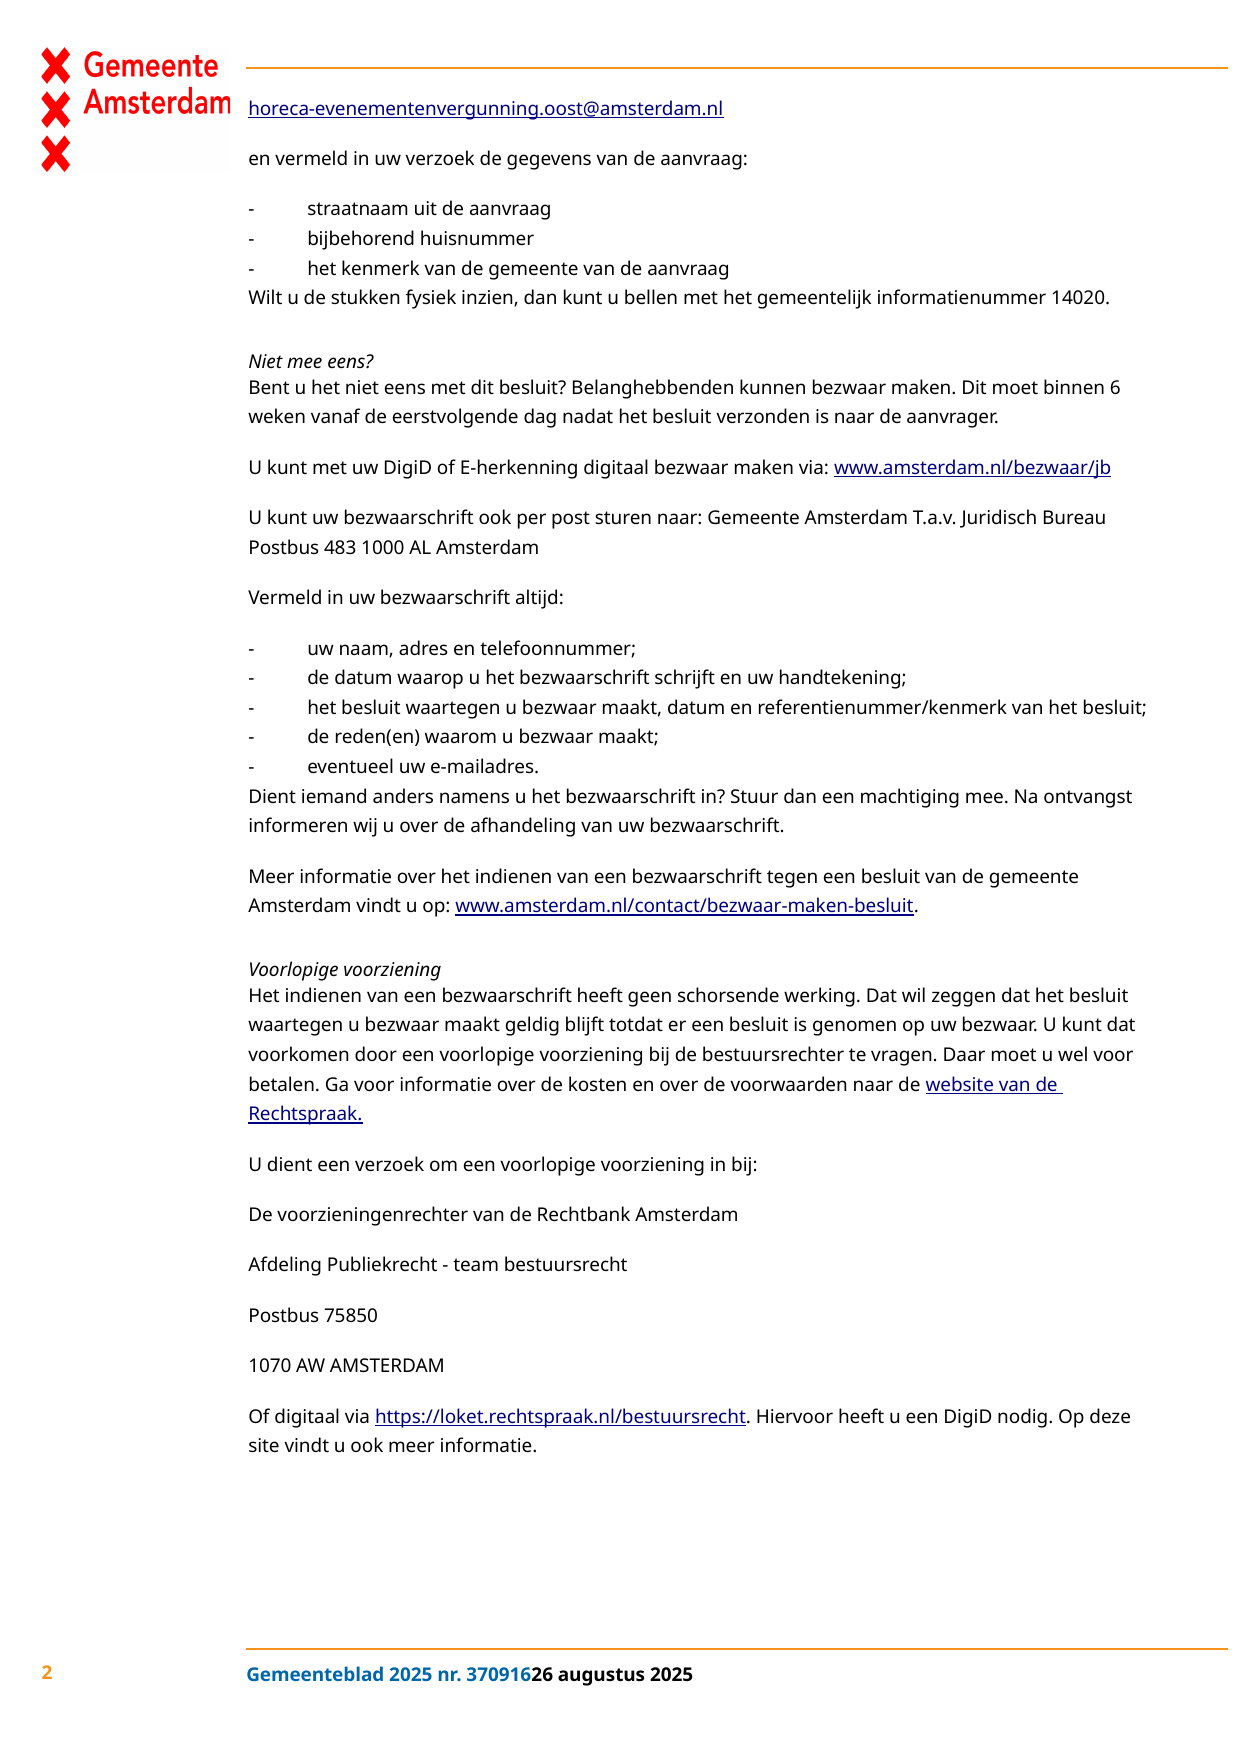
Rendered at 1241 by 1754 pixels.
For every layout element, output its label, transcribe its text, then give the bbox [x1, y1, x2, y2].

text De voorzieningenrechter van de Rechtbank Amsterdam [248, 1201, 1152, 1227]
list eventueel uw e-mailadres. [248, 753, 1152, 779]
text 1070 AW AMSTERDAM [248, 1352, 1152, 1378]
text Het indienen van een bezwaarschrift heeft geen schorsende werking. Dat wil zeggen dat het besluit waartegen u bezwaar maakt geldig blijft totdat er een besluit is genomen op uw bezwaar. U kunt dat voorkomen door een voorlopige voorziening bij de bestuursrechter te vragen. Daar moet u wel voor betalen. Ga voor informatie over de kosten en over de voorwaarden naar de website van de Rechtspraak. [248, 982, 1152, 1126]
picture [41, 47, 231, 172]
text Bent u het niet eens met dit besluit? Belanghebbenden kunnen bezwaar maken. Dit moet binnen 6 weken vanaf de eerstvolgende dag nadat het besluit verzonden is naar de aanvrager. [248, 374, 1152, 429]
text Of digitaal via https://loket.rechtspraak.nl/bestuursrecht. Hiervoor heeft u een DigiD nodig. Op deze site vindt u ook meer informatie. [248, 1403, 1152, 1458]
list bijbehorend huisnummer [248, 225, 1152, 251]
list uw naam, adres en telefoonnummer; [248, 635, 1152, 661]
list straatnaam uit de aanvraag [248, 196, 1152, 221]
text Vermeld in uw bezwaarschrift altijd: [248, 584, 1152, 610]
list de datum waarop u het bezwaarschrift schrijft en uw handtekening; [248, 664, 1152, 690]
text Dient iemand anders namens u het bezwaarschrift in? Stuur dan een machtiging mee. Na ontvangst informeren wij u over de afhandeling van uw bezwaarschrift. [248, 783, 1152, 838]
text Voorlopige voorziening [248, 956, 1152, 982]
text U dient een verzoek om een voorlopige voorziening in bij: [248, 1151, 1152, 1177]
text en vermeld in uw verzoek de gegevens van de aanvraag: [248, 145, 1152, 171]
text horeca-evenementenvergunning.oost@amsterdam.nl [248, 95, 1152, 121]
list het kenmerk van de gemeente van de aanvraag [248, 255, 1152, 281]
text U kunt met uw DigiD of E-herkenning digitaal bezwaar maken via: www.amsterdam.nl/bezwaar/jb [248, 454, 1152, 480]
text Meer informatie over het indienen van een bezwaarschrift tegen een besluit van de gemeente Amsterdam vindt u op: www.amsterdam.nl/contact/bezwaar-maken-besluit. [248, 863, 1152, 918]
list de reden(en) waarom u bezwaar maakt; [248, 724, 1152, 749]
text Afdeling Publiekrecht - team bestuursrecht [248, 1252, 1152, 1277]
text Postbus 75850 [248, 1302, 1152, 1328]
list het besluit waartegen u bezwaar maakt, datum en referentienummer/kenmerk van het besluit; [248, 694, 1152, 720]
text Niet mee eens? [248, 348, 1152, 374]
text Wilt u de stukken fysiek inzien, dan kunt u bellen met het gemeentelijk informatienummer 14020. [248, 284, 1152, 310]
text U kunt uw bezwaarschrift ook per post sturen naar: Gemeente Amsterdam T.a.v. Juridisch Bureau Postbus 483 1000 AL Amsterdam [248, 504, 1152, 560]
